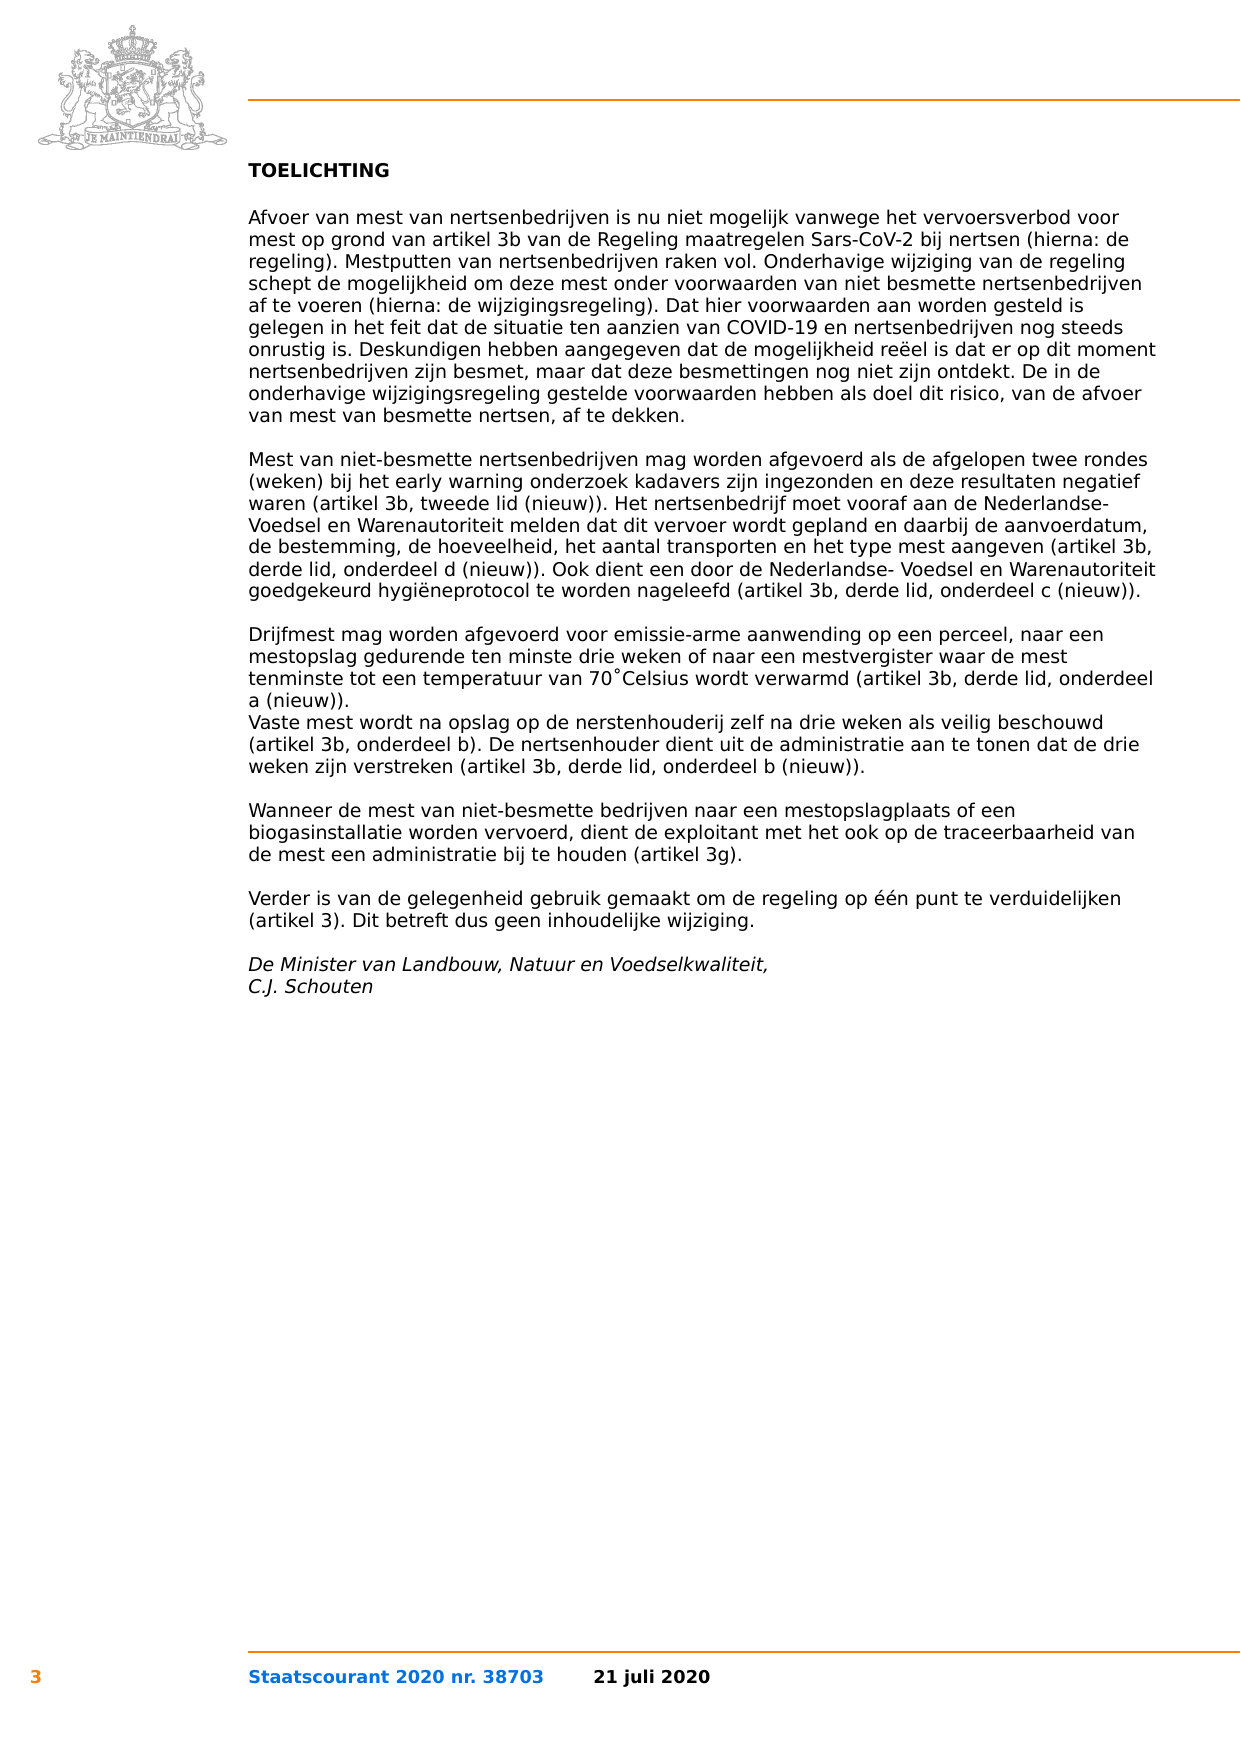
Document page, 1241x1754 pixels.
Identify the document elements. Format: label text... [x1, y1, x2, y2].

subtitle TOELICHTING [248, 160, 1163, 182]
text Wanneer de mest van niet-besmette bedrijven naar een mestopslagplaats of een biogasinstallatie worden vervoerd, dient de exploitant met het ook op de traceerbaarheid van de mest een administratie bij te houden (artikel 3g). [248, 800, 1163, 866]
text Drijfmest mag worden afgevoerd voor emissie-arme aanwending op een perceel, naar een mestopslag gedurende ten minste drie weken of naar een mestvergister waar de mest tenminste tot een temperatuur van 70˚Celsius wordt verwarmd (artikel 3b, derde lid, onderdeel a (nieuw)). [248, 624, 1163, 712]
text Afvoer van mest van nertsenbedrijven is nu niet mogelijk vanwege het vervoersverbod voor mest op grond van artikel 3b van de Regeling maatregelen Sars-CoV-2 bij nertsen (hierna: de regeling). Mestputten van nertsenbedrijven raken vol. Onderhavige wijziging van de regeling schept de mogelijkheid om deze mest onder voorwaarden van niet besmette nertsenbedrijven af te voeren (hierna: de wijzigingsregeling). Dat hier voorwaarden aan worden gesteld is gelegen in het feit dat de situatie ten aanzien van COVID-19 en nertsenbedrijven nog steeds onrustig is. Deskundigen hebben aangegeven dat de mogelijkheid reëel is dat er op dit moment nertsenbedrijven zijn besmet, maar dat deze besmettingen nog niet zijn ontdekt. De in de onderhavige wijzigingsregeling gestelde voorwaarden hebben als doel dit risico, van de afvoer van mest van besmette nertsen, af te dekken. [248, 207, 1163, 427]
text Mest van niet-besmette nertsenbedrijven mag worden afgevoerd als de afgelopen twee rondes (weken) bij het early warning onderzoek kadavers zijn ingezonden en deze resultaten negatief waren (artikel 3b, tweede lid (nieuw)). Het nertsenbedrijf moet vooraf aan de Nederlandse- Voedsel en Warenautoriteit melden dat dit vervoer wordt gepland en daarbij de aanvoerdatum, de bestemming, de hoeveelheid, het aantal transporten en het type mest aangeven (artikel 3b, derde lid, onderdeel d (nieuw)). Ook dient een door de Nederlandse- Voedsel en Warenautoriteit goedgekeurd hygiëneprotocol te worden nageleefd (artikel 3b, derde lid, onderdeel c (nieuw)). [248, 448, 1163, 602]
text Vaste mest wordt na opslag op de nerstenhouderij zelf na drie weken als veilig beschouwd (artikel 3b, onderdeel b). De nertsenhouder dient uit de administratie aan te tonen dat de drie weken zijn verstreken (artikel 3b, derde lid, onderdeel b (nieuw)). [248, 712, 1163, 778]
text De Minister van Landbouw, Natuur en Voedselkwaliteit, C.J. Schouten [248, 954, 1163, 998]
picture [38, 25, 227, 150]
text Verder is van de gelegenheid gebruik gemaakt om de regeling op één punt te verduidelijken (artikel 3). Dit betreft dus geen inhoudelijke wijziging. [248, 888, 1163, 932]
